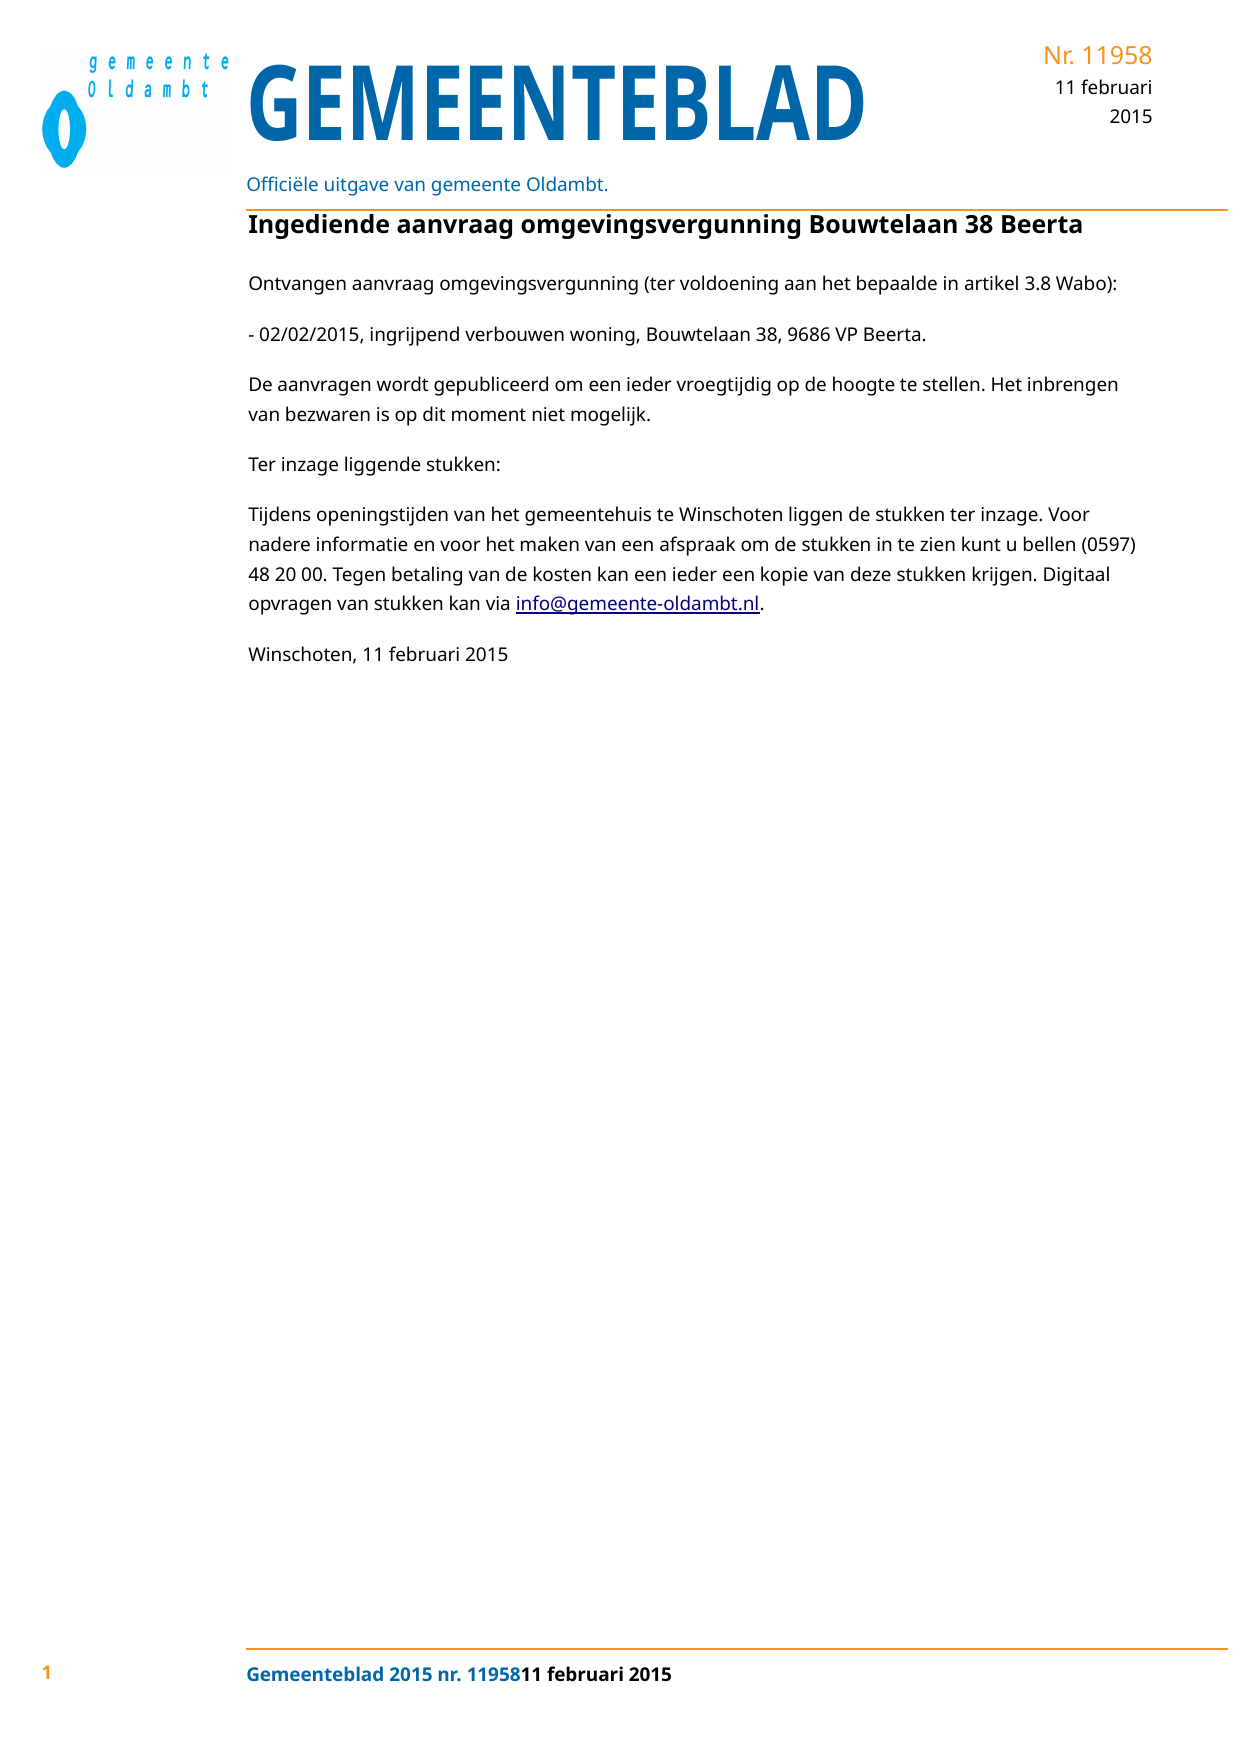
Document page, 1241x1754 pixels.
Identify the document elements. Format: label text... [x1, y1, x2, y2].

text - 02/02/2015, ingrijpend verbouwen woning, Bouwtelaan 38, 9686 VP Beerta. [248, 321, 1152, 346]
text Ingediende aanvraag omgevingsvergunning Bouwtelaan 38 Beerta [248, 211, 1152, 241]
text Winschoten, 11 februari 2015 [248, 641, 1152, 666]
picture [41, 47, 231, 172]
text Tijdens openingstijden van het gemeentehuis te Winschoten liggen de stukken ter inzage. Voor nadere informatie en voor het maken van een afspraak om de stukken in te zien kunt u bellen (0597) 48 20 00. Tegen betaling van de kosten kan een ieder een kopie van deze stukken krijgen. Digitaal opvragen van stukken kan via info@gemeente-oldambt.nl. [248, 502, 1152, 616]
text Ter inzage liggende stukken: [248, 451, 1152, 477]
text De aanvragen wordt gepubliceerd om een ieder vroegtijdig op de hoogte te stellen. Het inbrengen van bezwaren is op dit moment niet mogelijk. [248, 371, 1152, 426]
text Ontvangen aanvraag omgevingsvergunning (ter voldoening aan het bepaalde in artikel 3.8 Wabo): [248, 270, 1152, 296]
